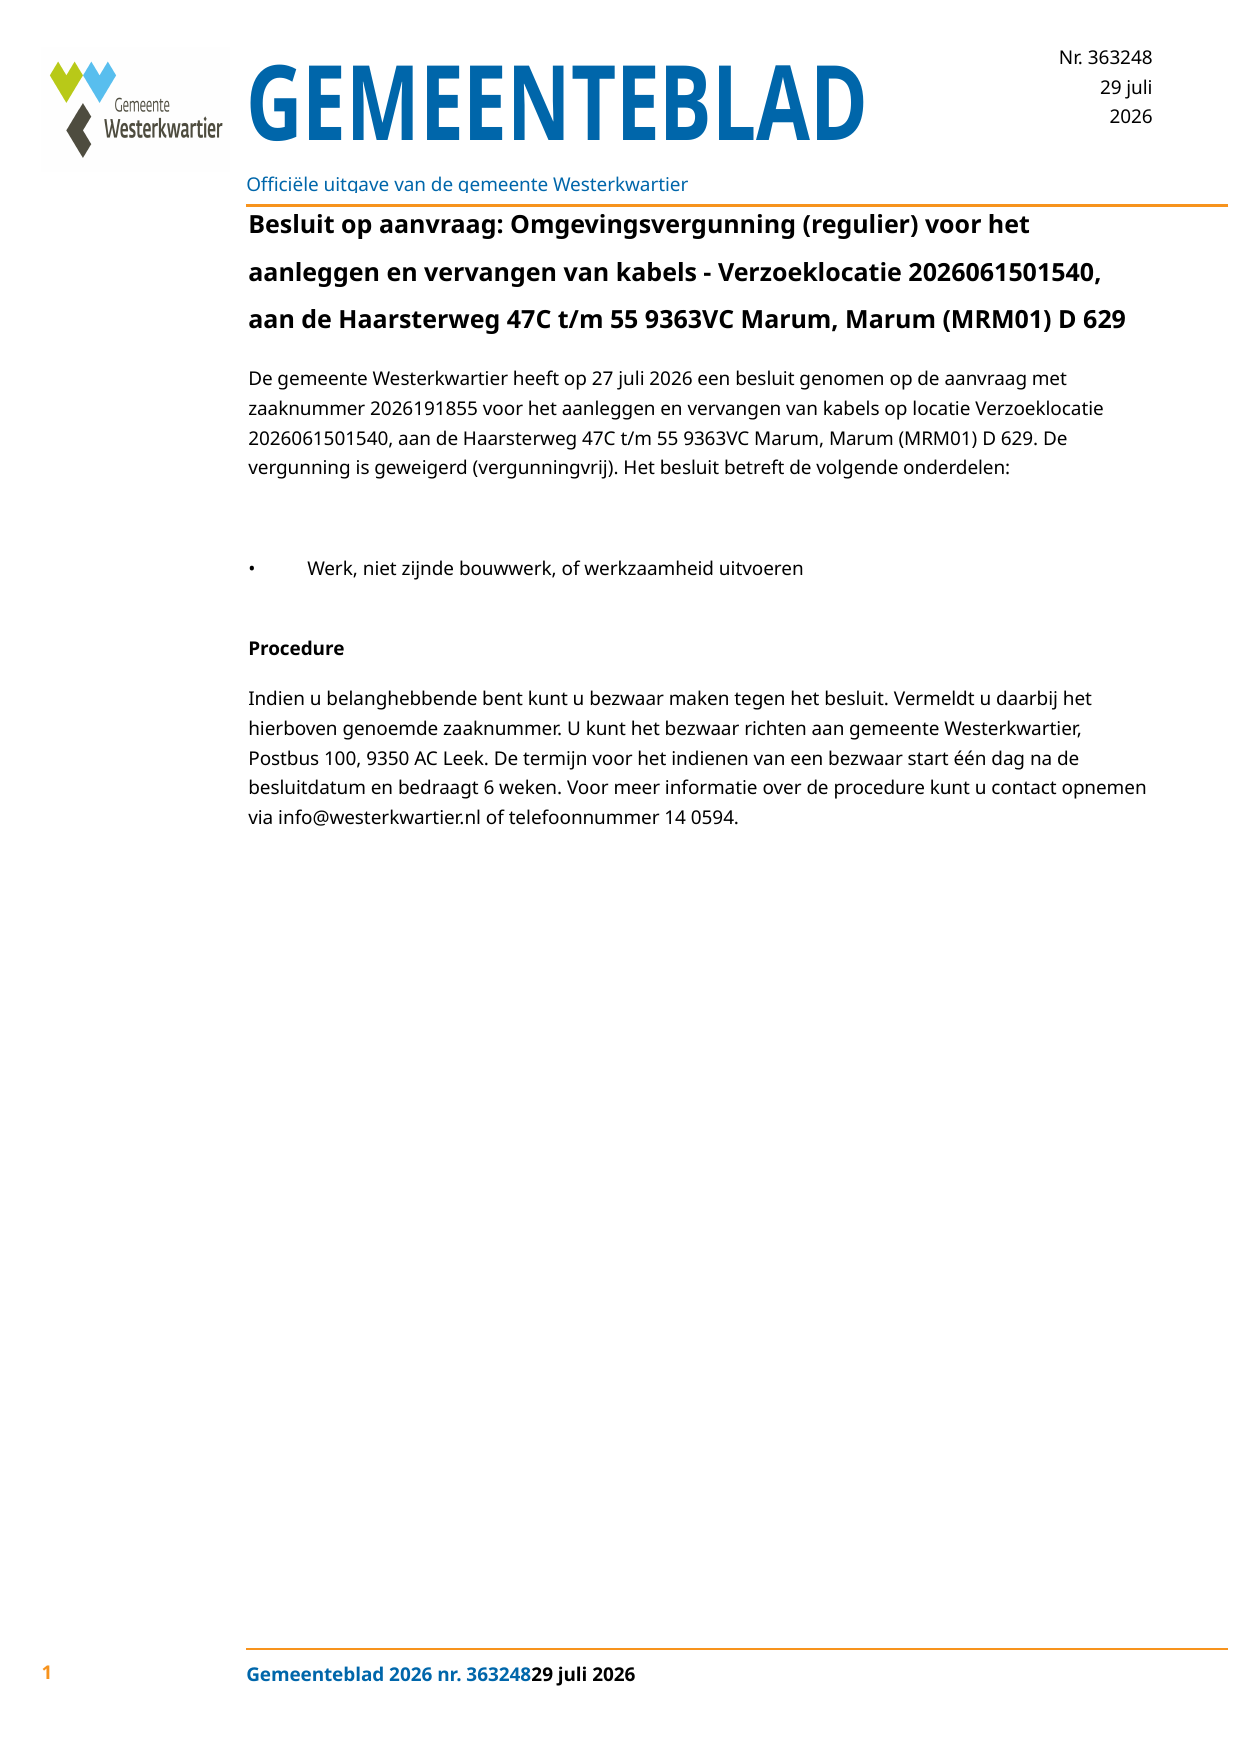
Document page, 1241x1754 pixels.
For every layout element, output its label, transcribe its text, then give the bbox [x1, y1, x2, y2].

text De gemeente Westerkwartier heeft op 27 juli 2026 een besluit genomen op de aanvraag met zaaknummer 2026191855 voor het aanleggen en vervangen van kabels op locatie Verzoeklocatie 2026061501540, aan de Haarsterweg 47C t/m 55 9363VC Marum, Marum (MRM01) D 629. De vergunning is geweigerd (vergunningvrij). Het besluit betreft de volgende onderdelen: [248, 366, 1152, 480]
list Werk, niet zijnde bouwwerk, of werkzaamheid uitvoeren [248, 555, 1152, 581]
text Indien u belanghebbende bent kunt u bezwaar maken tegen het besluit. Vermeldt u daarbij het hierboven genoemde zaaknummer. U kunt het bezwaar richten aan gemeente Westerkwartier, Postbus 100, 9350 AC Leek. De termijn voor het indienen van een bezwaar start één dag na de besluitdatum en bedraagt 6 weken. Voor meer informatie over de procedure kunt u contact opnemen via info@westerkwartier.nl of telefoonnummer 14 0594. [248, 686, 1152, 829]
text Procedure [248, 635, 1152, 661]
picture [41, 47, 231, 172]
text Besluit op aanvraag: Omgevingsvergunning (regulier) voor het aanleggen en vervangen van kabels - Verzoeklocatie 2026061501540, aan de Haarsterweg 47C t/m 55 9363VC Marum, Marum (MRM01) D 629 [248, 207, 1152, 336]
